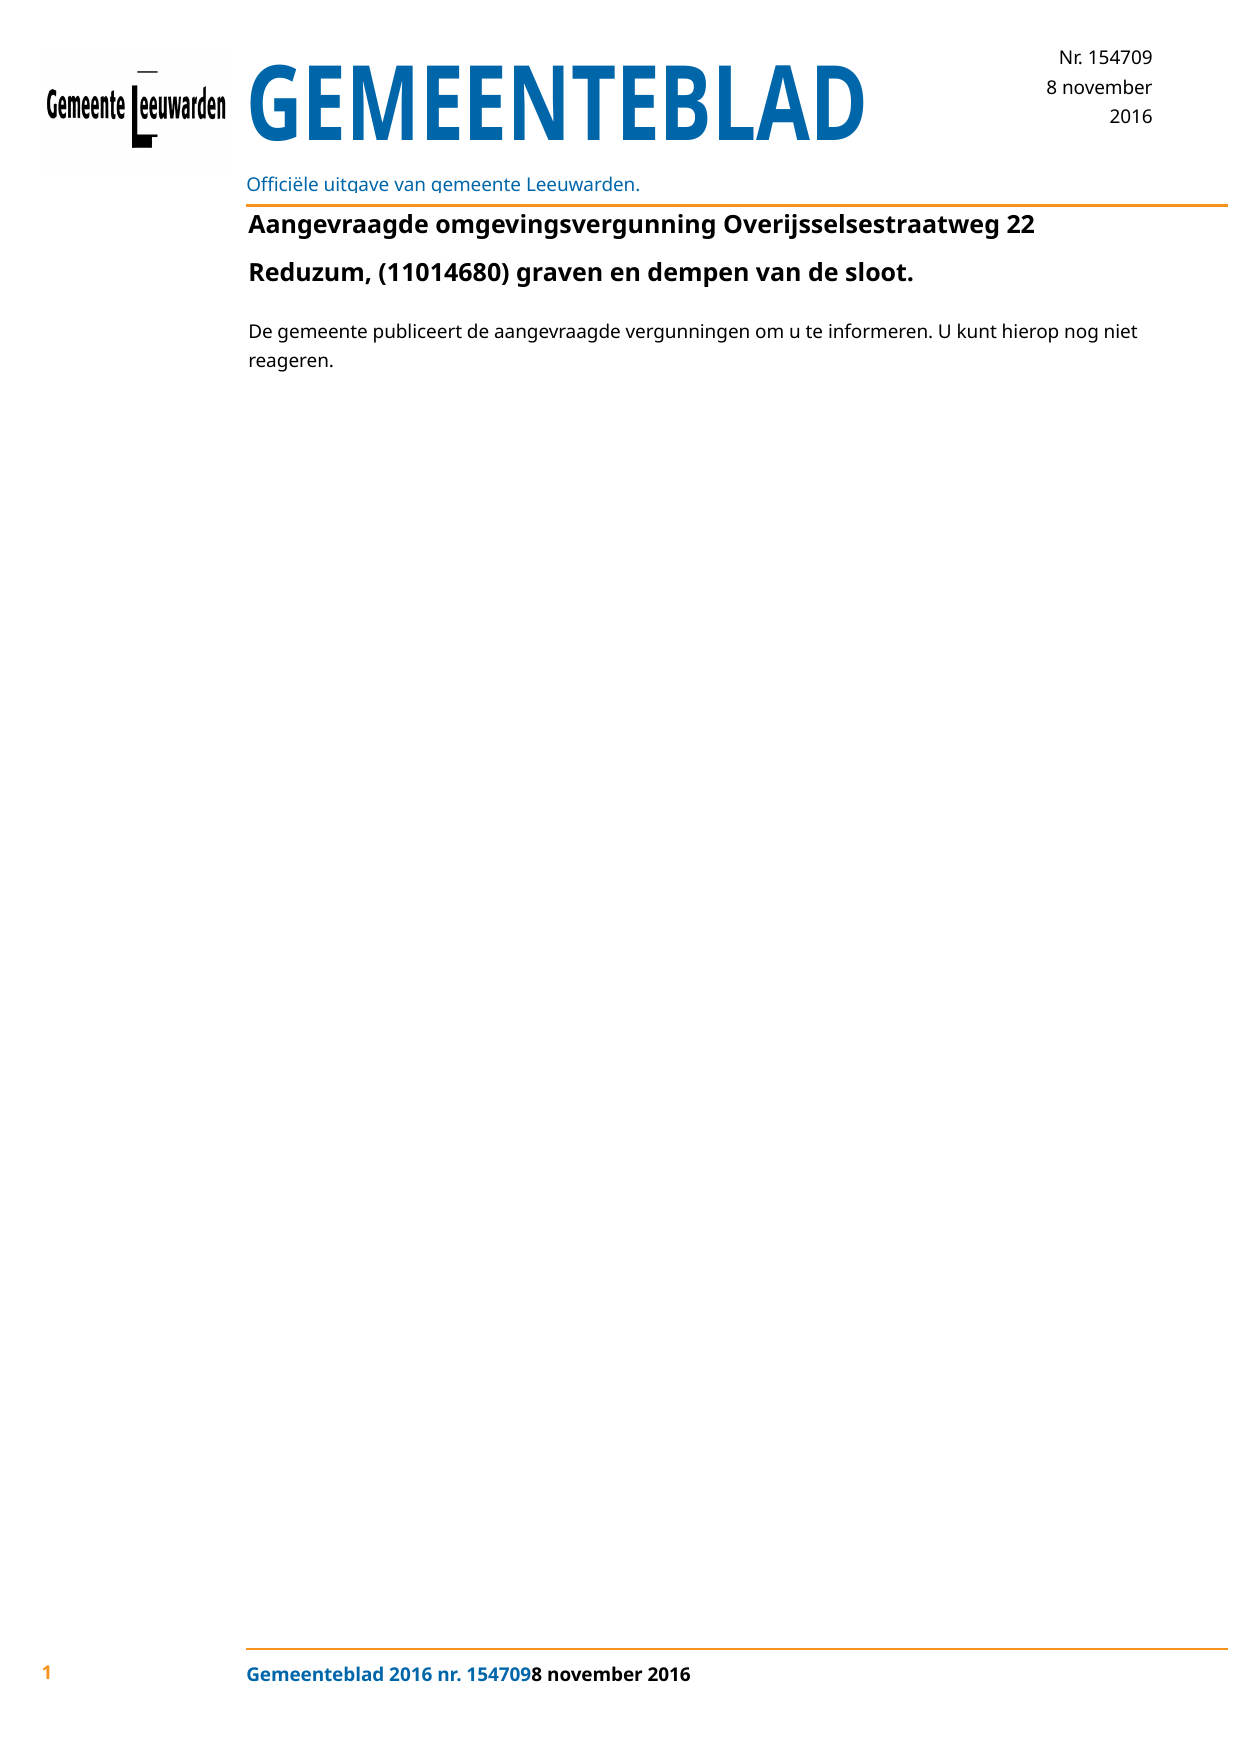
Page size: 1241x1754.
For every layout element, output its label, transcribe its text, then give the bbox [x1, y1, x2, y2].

text Aangevraagde omgevingsvergunning Overijsselsestraatweg 22 Reduzum, (11014680) graven en dempen van de sloot. [248, 207, 1152, 288]
picture [41, 47, 231, 172]
text De gemeente publiceert de aangevraagde vergunningen om u te informeren. U kunt hierop nog niet reageren. [248, 318, 1152, 373]
